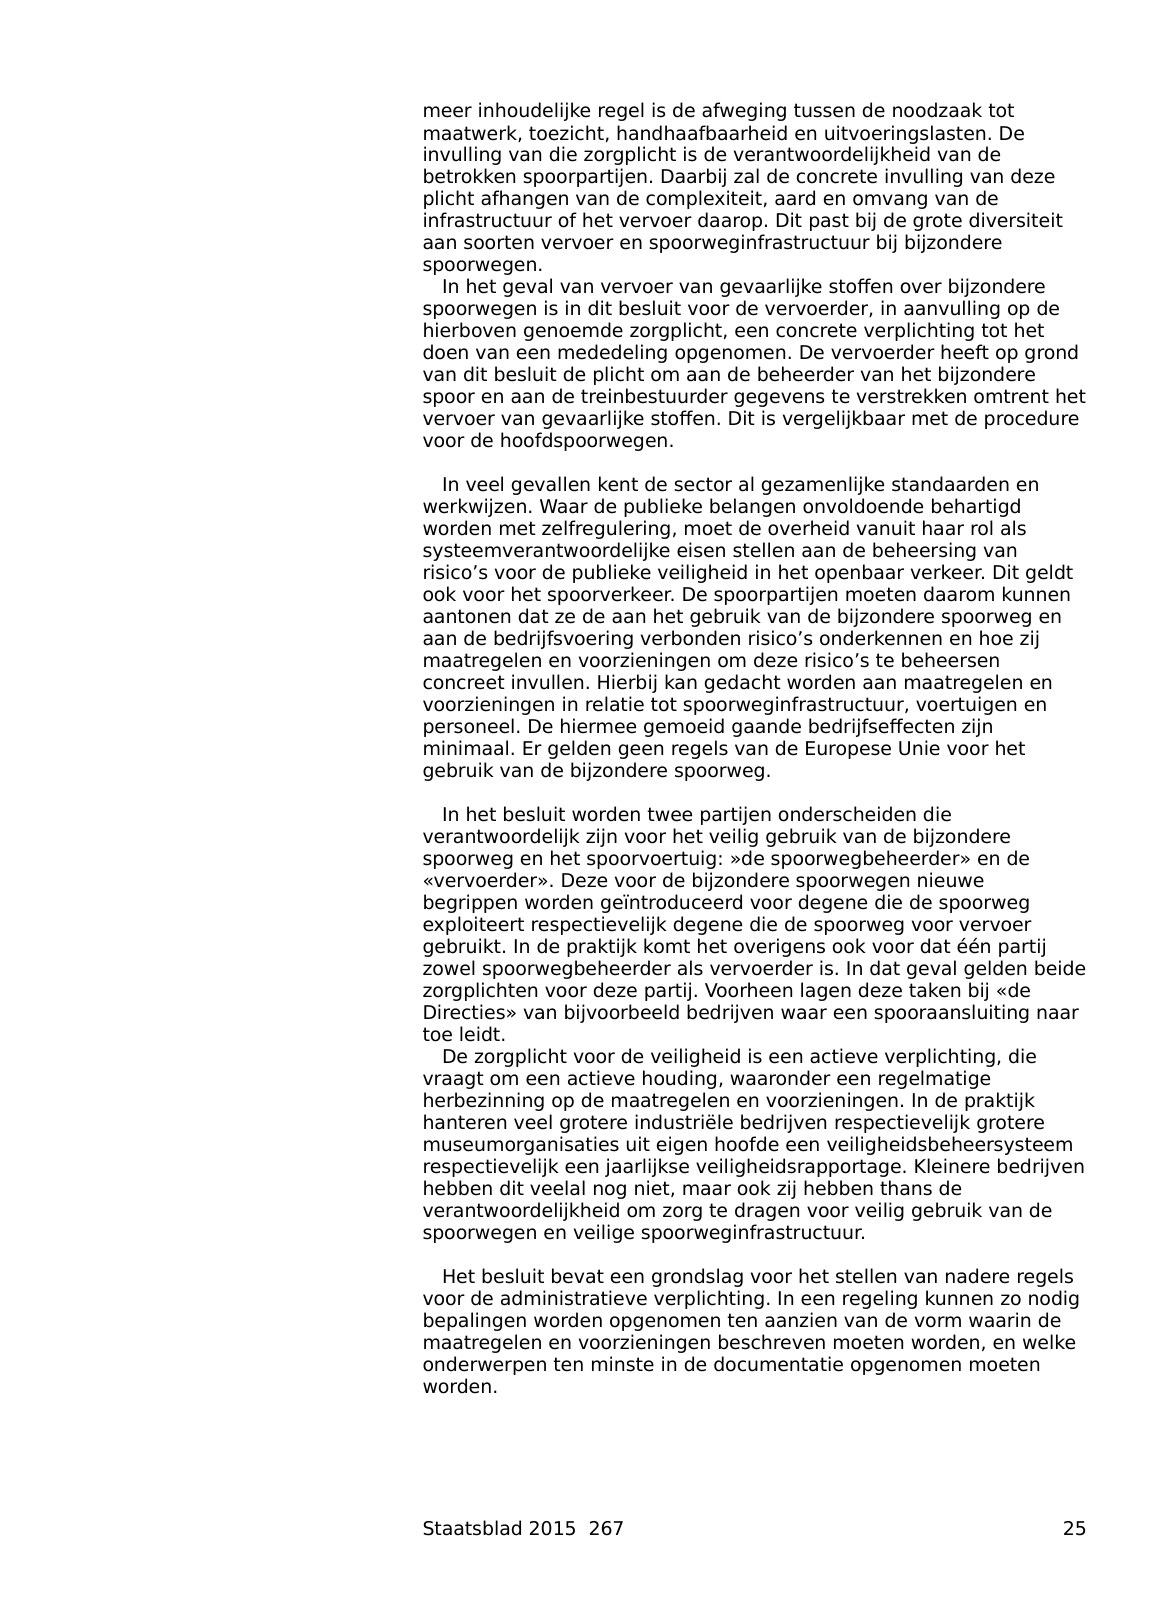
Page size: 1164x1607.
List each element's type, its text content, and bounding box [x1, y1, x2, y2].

text In het geval van vervoer van gevaarlijke stoffen over bijzondere spoorwegen is in dit besluit voor de vervoerder, in aanvulling op de hierboven genoemde zorgplicht, een concrete verplichting tot het doen van een mededeling opgenomen. De vervoerder heeft op grond van dit besluit de plicht om aan de beheerder van het bijzondere spoor en aan de treinbestuurder gegevens te verstrekken omtrent het vervoer van gevaarlijke stoffen. Dit is vergelijkbaar met de procedure voor de hoofdspoorwegen. [422, 276, 1087, 452]
text De zorgplicht voor de veiligheid is een actieve verplichting, die vraagt om een actieve houding, waaronder een regelmatige herbezinning op de maatregelen en voorzieningen. In de praktijk hanteren veel grotere industriële bedrijven respectievelijk grotere museumorganisaties uit eigen hoofde een veiligheidsbeheersysteem respectievelijk een jaarlijkse veiligheidsrapportage. Kleinere bedrijven hebben dit veelal nog niet, maar ook zij hebben thans de verantwoordelijkheid om zorg te dragen voor veilig gebruik van de spoorwegen en veilige spoorweginfrastructuur. [422, 1046, 1087, 1244]
text In het besluit worden twee partijen onderscheiden die verantwoordelijk zijn voor het veilig gebruik van de bijzondere spoorweg en het spoorvoertuig: »de spoorwegbeheerder» en de «vervoerder». Deze voor de bijzondere spoorwegen nieuwe begrippen worden geïntroduceerd voor degene die de spoorweg exploiteert respectievelijk degene die de spoorweg voor vervoer gebruikt. In de praktijk komt het overigens ook voor dat één partij zowel spoorwegbeheerder als vervoerder is. In dat geval gelden beide zorgplichten voor deze partij. Voorheen lagen deze taken bij «de Directies» van bijvoorbeeld bedrijven waar een spooraansluiting naar toe leidt. [422, 804, 1087, 1046]
text Het besluit bevat een grondslag voor het stellen van nadere regels voor de administratieve verplichting. In een regeling kunnen zo nodig bepalingen worden opgenomen ten aanzien van de vorm waarin de maatregelen en voorzieningen beschreven moeten worden, en welke onderwerpen ten minste in de documentatie opgenomen moeten worden. [422, 1266, 1087, 1398]
text In veel gevallen kent de sector al gezamenlijke standaarden en werkwijzen. Waar de publieke belangen onvoldoende behartigd worden met zelfregulering, moet de overheid vanuit haar rol als systeemverantwoordelijke eisen stellen aan de beheersing van risico’s voor de publieke veiligheid in het openbaar verkeer. Dit geldt ook voor het spoorverkeer. De spoorpartijen moeten daarom kunnen aantonen dat ze de aan het gebruik van de bijzondere spoorweg en aan de bedrijfsvoering verbonden risico’s onderkennen en hoe zij maatregelen en voorzieningen om deze risico’s te beheersen concreet invullen. Hierbij kan gedacht worden aan maatregelen en voorzieningen in relatie tot spoorweginfrastructuur, voertuigen en personeel. De hiermee gemoeid gaande bedrijfseffecten zijn minimaal. Er gelden geen regels van de Europese Unie voor het gebruik van de bijzondere spoorweg. [422, 474, 1087, 782]
text meer inhoudelijke regel is de afweging tussen de noodzaak tot maatwerk, toezicht, handhaafbaarheid en uitvoeringslasten. De invulling van die zorgplicht is de verantwoordelijkheid van de betrokken spoorpartijen. Daarbij zal de concrete invulling van deze plicht afhangen van de complexiteit, aard en omvang van de infrastructuur of het vervoer daarop. Dit past bij de grote diversiteit aan soorten vervoer en spoorweginfrastructuur bij bijzondere spoorwegen. [422, 100, 1087, 276]
